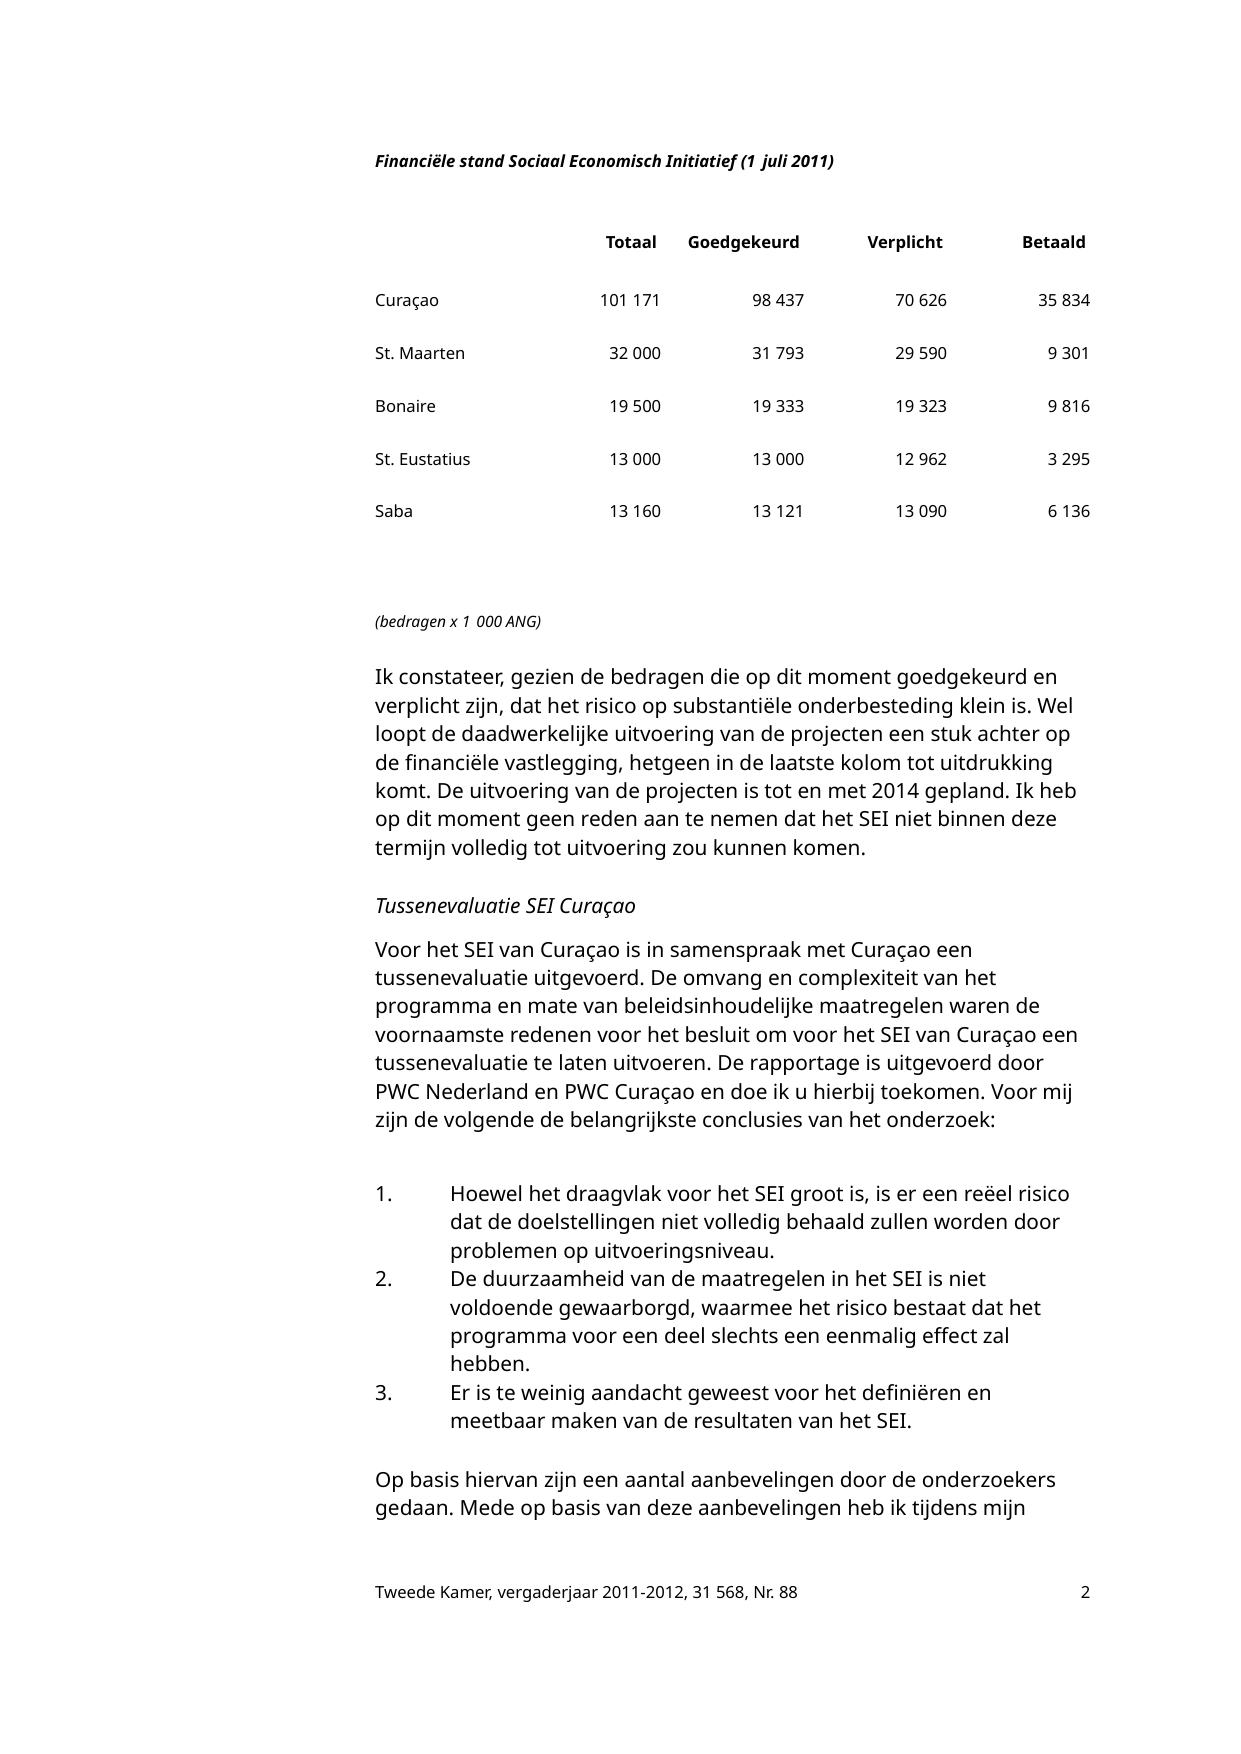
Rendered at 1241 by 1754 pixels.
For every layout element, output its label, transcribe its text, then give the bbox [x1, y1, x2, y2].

text Ik constateer, gezien de bedragen die op dit moment goedgekeurd en verplicht zijn, dat het risico op substantiële onderbesteding klein is. Wel loopt de daadwerkelijke uitvoering van de projecten een stuk achter op de financiële vastlegging, hetgeen in de laatste kolom tot uitdrukking komt. De uitvoering van de projecten is tot en met 2014 gepland. Ik heb op dit moment geen reden aan te nemen dat het SEI niet binnen deze termijn volledig tot uitvoering zou kunnen komen. [375, 662, 1090, 861]
table_cell Saba [375, 500, 518, 553]
table_cell 32 000 [518, 342, 661, 394]
table_header Totaal [518, 231, 661, 289]
table_cell 12 962 [804, 447, 947, 500]
table_header [375, 231, 518, 289]
table_cell 19 333 [661, 395, 804, 447]
table_header Goedgekeurd [661, 231, 804, 289]
table_cell 6 136 [947, 500, 1090, 553]
table_cell 13 090 [804, 500, 947, 553]
text Voor het SEI van Curaçao is in samenspraak met Curaçao een tussenevaluatie uitgevoerd. De omvang en complexiteit van het programma en mate van beleidsinhoudelijke maatregelen waren de voornaamste redenen voor het besluit om voor het SEI van Curaçao een tussenevaluatie te laten uitvoeren. De rapportage is uitgevoerd door PWC Nederland en PWC Curaçao en doe ik u hierbij toekomen. Voor mij zijn de volgende de belangrijkste conclusies van het onderzoek: [375, 935, 1090, 1134]
table_cell 101 171 [518, 289, 661, 342]
table_cell 13 121 [661, 500, 804, 553]
list Er is te weinig aandacht geweest voor het definiëren en meetbaar maken van de resultaten van het SEI. [375, 1378, 1090, 1435]
table_cell 35 834 [947, 289, 1090, 342]
table_cell 70 626 [804, 289, 947, 342]
text Financiële stand Sociaal Economisch Initiatief (1 juli 2011) [375, 150, 1090, 173]
table_cell Curaçao [375, 289, 518, 342]
table_cell 13 000 [661, 447, 804, 500]
table_cell 13 000 [518, 447, 661, 500]
table_cell 31 793 [661, 342, 804, 394]
text (bedragen x 1 000 ANG) [375, 611, 1090, 632]
table_cell 98 437 [661, 289, 804, 342]
table_cell 19 323 [804, 395, 947, 447]
table_cell Bonaire [375, 395, 518, 447]
table_cell St. Maarten [375, 342, 518, 394]
table_cell 9 816 [947, 395, 1090, 447]
table_cell 3 295 [947, 447, 1090, 500]
list De duurzaamheid van de maatregelen in het SEI is niet voldoende gewaarborgd, waarmee het risico bestaat dat het programma voor een deel slechts een eenmalig effect zal hebben. [375, 1264, 1090, 1378]
list Hoewel het draagvlak voor het SEI groot is, is er een reëel risico dat de doelstellingen niet volledig behaald zullen worden door problemen op uitvoeringsniveau. [375, 1179, 1090, 1264]
table_cell 13 160 [518, 500, 661, 553]
table_header Betaald [947, 231, 1090, 289]
table_cell St. Eustatius [375, 447, 518, 500]
table_cell 29 590 [804, 342, 947, 394]
table_cell 9 301 [947, 342, 1090, 394]
table_header Verplicht [804, 231, 947, 289]
table_cell 19 500 [518, 395, 661, 447]
text Tussenevaluatie SEI Curaçao [375, 891, 1090, 920]
text Op basis hiervan zijn een aantal aanbevelingen door de onderzoekers gedaan. Mede op basis van deze aanbevelingen heb ik tijdens mijn [375, 1465, 1090, 1522]
